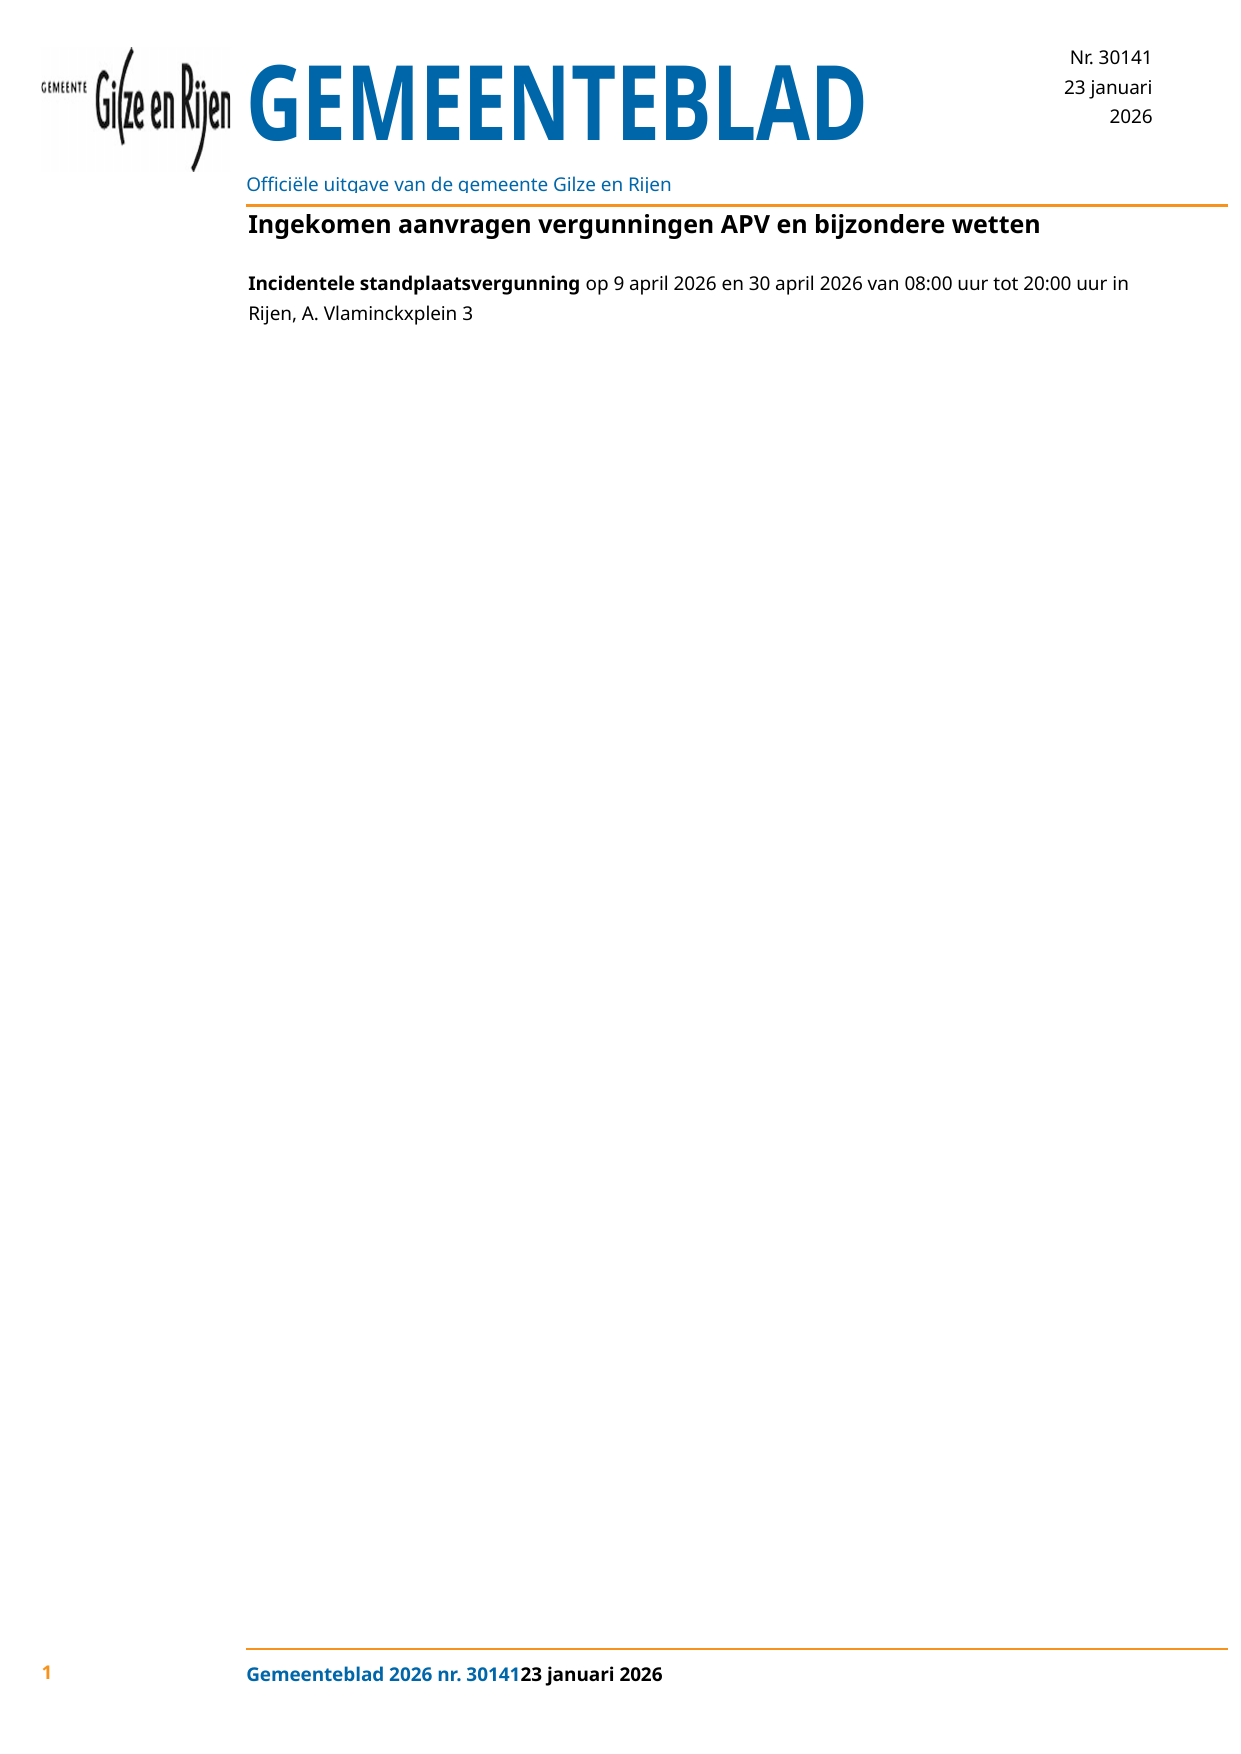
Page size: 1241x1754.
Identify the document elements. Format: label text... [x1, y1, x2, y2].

text Incidentele standplaatsvergunning op 9 april 2026 en 30 april 2026 van 08:00 uur tot 20:00 uur in Rijen, A. Vlaminckxplein 3 [248, 270, 1152, 326]
picture [41, 47, 231, 172]
text Ingekomen aanvragen vergunningen APV en bijzondere wetten [248, 207, 1152, 241]
